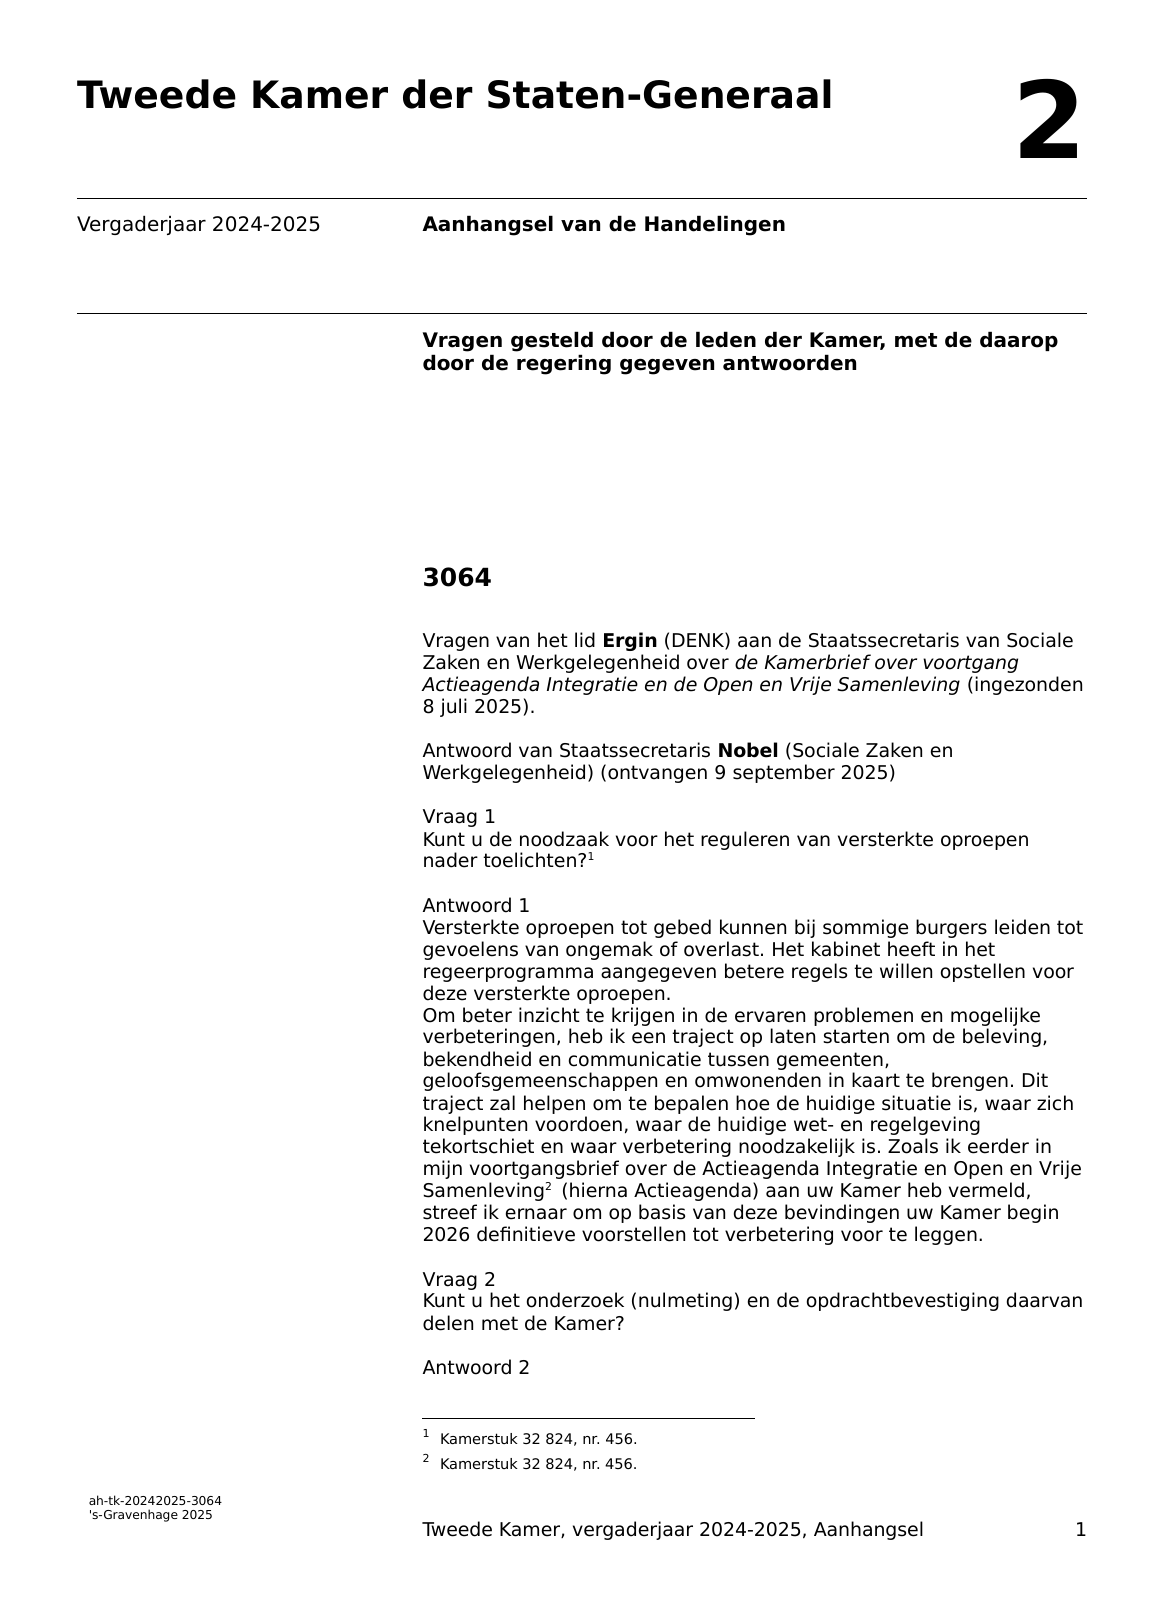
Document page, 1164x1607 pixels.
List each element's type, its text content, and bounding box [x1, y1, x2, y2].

table_cell Aanhangsel van de Handelingen [422, 199, 1087, 313]
text Kunt u de noodzaak voor het reguleren van versterkte oproepen nader toelichten? [422, 828, 1087, 872]
table_header 2 [886, 59, 1087, 198]
text Antwoord 1 [422, 894, 1087, 917]
text ah-tk-20242025-3064 [88, 1494, 323, 1508]
text Vragen van het lid Ergin (DENK) aan de Staatssecretaris van Sociale Zaken en Werkgelegenheid over de Kamerbrief over voortgang Actieagenda Integratie en de Open en Vrije Samenleving (ingezonden 8 juli 2025). [422, 630, 1087, 718]
text 3064 [422, 563, 1087, 592]
text Kamerstuk 32 824, nr. 456. [422, 1452, 1087, 1474]
table_cell [77, 314, 422, 375]
text Vraag 1 [422, 806, 1087, 828]
table_cell Vergaderjaar 2024-2025 [77, 199, 422, 313]
text 's-Gravenhage 2025 [88, 1508, 323, 1522]
text Om beter inzicht te krijgen in de ervaren problemen en mogelijke verbeteringen, heb ik een traject op laten starten om de beleving, bekendheid en communicatie tussen gemeenten, geloofsgemeenschappen en omwonenden in kaart te brengen. Dit traject zal helpen om te bepalen hoe de huidige situatie is, waar zich knelpunten voordoen, waar de huidige wet- en regelgeving tekortschiet en waar verbetering noodzakelijk is. Zoals ik eerder in mijn voortgangsbrief over de Actieagenda Integratie en Open en Vrije Samenleving (hierna Actieagenda) aan uw Kamer heb vermeld, streef ik ernaar om op basis van deze bevindingen uw Kamer begin 2026 definitieve voorstellen tot verbetering voor te leggen. [422, 1004, 1087, 1246]
text Vraag 2 [422, 1268, 1087, 1290]
text Antwoord van Staatssecretaris Nobel (Sociale Zaken en Werkgelegenheid) (ontvangen 9 september 2025) [422, 740, 1087, 784]
text Antwoord 2 [422, 1357, 1087, 1378]
text Versterkte oproepen tot gebed kunnen bij sommige burgers leiden tot gevoelens van ongemak of overlast. Het kabinet heeft in het regeerprogramma aangegeven betere regels te willen opstellen voor deze versterkte oproepen. [422, 917, 1087, 1004]
table_header Tweede Kamer der Staten-Generaal [77, 59, 886, 198]
text Kamerstuk 32 824, nr. 456. [422, 1427, 1087, 1449]
table_cell Vragen gesteld door de leden der Kamer, met de daarop door de regering gegeven antwoorden [422, 314, 1087, 375]
text Kunt u het onderzoek (nulmeting) en de opdrachtbevestiging daarvan delen met de Kamer? [422, 1290, 1087, 1334]
